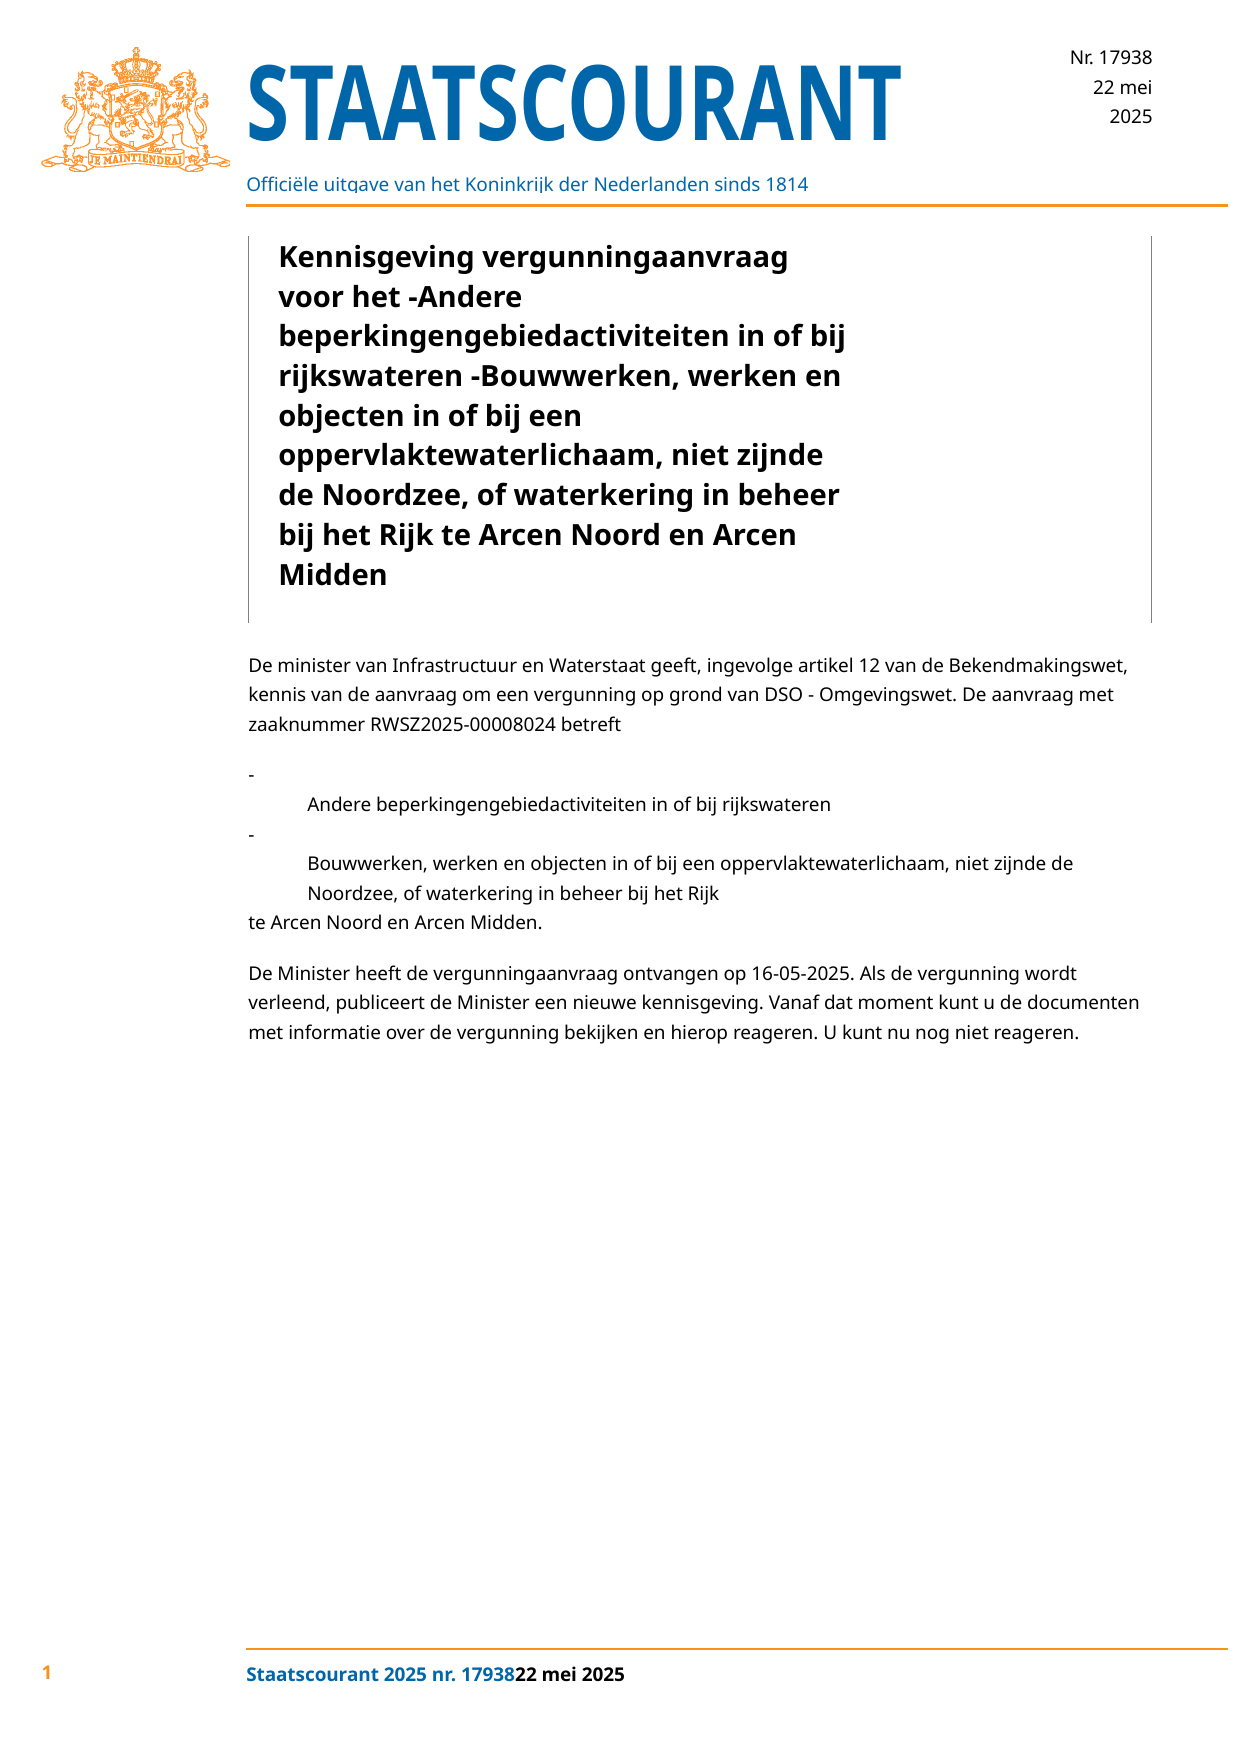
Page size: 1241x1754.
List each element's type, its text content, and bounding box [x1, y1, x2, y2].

text De minister van Infrastructuur en Waterstaat geeft, ingevolge artikel 12 van de Bekendmakingswet, kennis van de aanvraag om een vergunning op grond van DSO - Omgevingswet. De aanvraag met zaaknummer RWSZ2025-00008024 betreft [248, 652, 1152, 737]
list Andere beperkingengebiedactiviteiten in of bij rijkswateren [248, 791, 1152, 817]
table_header [850, 236, 912, 413]
table_header [1090, 236, 1151, 413]
picture [912, 236, 1090, 414]
text te Arcen Noord en Arcen Midden. [248, 909, 1152, 935]
text De Minister heeft de vergunningaanvraag ontvangen op 16-05-2025. Als de vergunning wordt verleend, publiceert de Minister een nieuwe kennisgeving. Vanaf dat moment kunt u de documenten met informatie over de vergunning bekijken en hierop reageren. U kunt nu nog niet reageren. [248, 960, 1152, 1045]
list Bouwwerken, werken en objecten in of bij een oppervlaktewaterlichaam, niet zijnde de Noordzee, of waterkering in beheer bij het Rijk [248, 850, 1152, 906]
table_header [850, 414, 1151, 623]
table_header Kennisgeving vergunningaanvraag voor het -Andere beperkingengebiedactiviteiten in of bij rijkswateren -Bouwwerken, werken en objecten in of bij een oppervlaktewaterlichaam, niet zijnde de Noordzee, of waterkering in beheer bij het Rijk te Arcen Noord en Arcen Midden [249, 236, 850, 623]
picture [41, 47, 231, 172]
